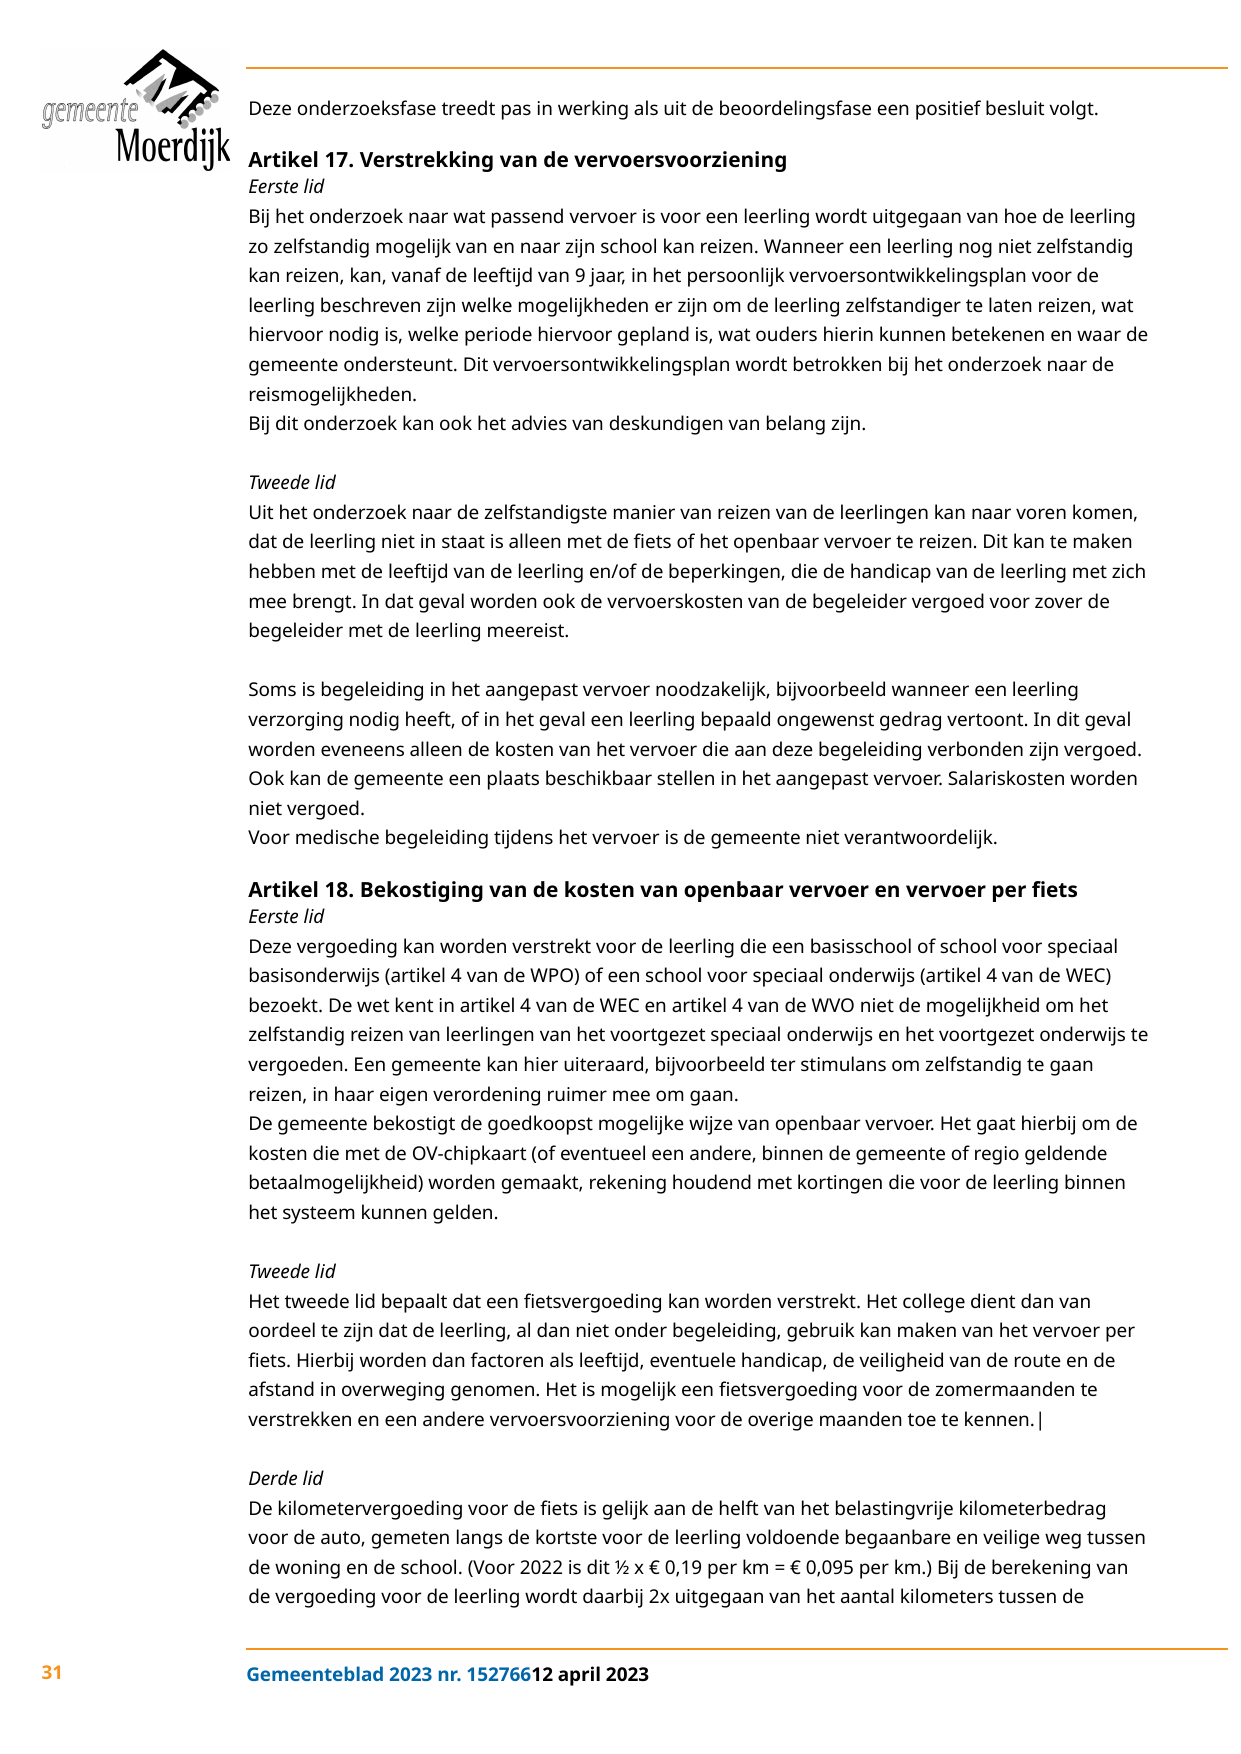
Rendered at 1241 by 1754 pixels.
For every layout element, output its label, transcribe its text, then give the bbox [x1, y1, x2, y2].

text De gemeente bekostigt de goedkoopst mogelijke wijze van openbaar vervoer. Het gaat hierbij om de kosten die met de OV-chipkaart (of eventueel een andere, binnen de gemeente of regio geldende betaalmogelijkheid) worden gemaakt, rekening houdend met kortingen die voor de leerling binnen het systeem kunnen gelden. [248, 1110, 1152, 1225]
text Deze onderzoeksfase treedt pas in werking als uit de beoordelingsfase een positief besluit volgt. [248, 95, 1152, 121]
text Tweede lid [248, 1258, 1152, 1284]
text Tweede lid [248, 469, 1152, 495]
text Uit het onderzoek naar de zelfstandigste manier van reizen van de leerlingen kan naar voren komen, dat de leerling niet in staat is alleen met de fiets of het openbaar vervoer te reizen. Dit kan te maken hebben met de leeftijd van de leerling en/of de beperkingen, die de handicap van de leerling met zich mee brengt. In dat geval worden ook de vervoerskosten van de begeleider vergoed voor zover de begeleider met de leerling meereist. [248, 499, 1152, 643]
text Derde lid [248, 1465, 1152, 1491]
text Het tweede lid bepaalt dat een fietsvergoeding kan worden verstrekt. Het college dient dan van oordeel te zijn dat de leerling, al dan niet onder begeleiding, gebruik kan maken van het vervoer per fiets. Hierbij worden dan factoren als leeftijd, eventuele handicap, de veiligheid van de route en de afstand in overweging genomen. Het is mogelijk een fietsvergoeding voor de zomermaanden te verstrekken en een andere vervoersvoorziening voor de overige maanden toe te kennen.| [248, 1288, 1152, 1432]
text Artikel 18. Bekostiging van de kosten van openbaar vervoer en vervoer per fiets [248, 875, 1152, 903]
text Voor medische begeleiding tijdens het vervoer is de gemeente niet verantwoordelijk. [248, 824, 1152, 850]
text Bij dit onderzoek kan ook het advies van deskundigen van belang zijn. [248, 410, 1152, 436]
text Eerste lid [248, 174, 1152, 199]
text Artikel 17. Verstrekking van de vervoersvoorziening [248, 145, 1152, 174]
text De kilometervergoeding voor de fiets is gelijk aan de helft van het belastingvrije kilometerbedrag voor de auto, gemeten langs de kortste voor de leerling voldoende begaanbare en veilige weg tussen de woning en de school. (Voor 2022 is dit ½ x € 0,19 per km = € 0,095 per km.) Bij de berekening van de vergoeding voor de leerling wordt daarbij 2x uitgegaan van het aantal kilometers tussen de [248, 1495, 1152, 1609]
text Deze vergoeding kan worden verstrekt voor de leerling die een basisschool of school voor speciaal basisonderwijs (artikel 4 van de WPO) of een school voor speciaal onderwijs (artikel 4 van de WEC) bezoekt. De wet kent in artikel 4 van de WEC en artikel 4 van de WVO niet de mogelijkheid om het zelfstandig reizen van leerlingen van het voortgezet speciaal onderwijs en het voortgezet onderwijs te vergoeden. Een gemeente kan hier uiteraard, bijvoorbeeld ter stimulans om zelfstandig te gaan reizen, in haar eigen verordening ruimer mee om gaan. [248, 933, 1152, 1107]
text Eerste lid [248, 903, 1152, 929]
text Soms is begeleiding in het aangepast vervoer noodzakelijk, bijvoorbeeld wanneer een leerling verzorging nodig heeft, of in het geval een leerling bepaald ongewenst gedrag vertoont. In dit geval worden eveneens alleen de kosten van het vervoer die aan deze begeleiding verbonden zijn vergoed. Ook kan de gemeente een plaats beschikbaar stellen in het aangepast vervoer. Salariskosten worden niet vergoed. [248, 677, 1152, 821]
picture [41, 47, 231, 172]
text Bij het onderzoek naar wat passend vervoer is voor een leerling wordt uitgegaan van hoe de leerling zo zelfstandig mogelijk van en naar zijn school kan reizen. Wanneer een leerling nog niet zelfstandig kan reizen, kan, vanaf de leeftijd van 9 jaar, in het persoonlijk vervoersontwikkelingsplan voor de leerling beschreven zijn welke mogelijkheden er zijn om de leerling zelfstandiger te laten reizen, wat hiervoor nodig is, welke periode hiervoor gepland is, wat ouders hierin kunnen betekenen en waar de gemeente ondersteunt. Dit vervoersontwikkelingsplan wordt betrokken bij het onderzoek naar de reismogelijkheden. [248, 203, 1152, 406]
